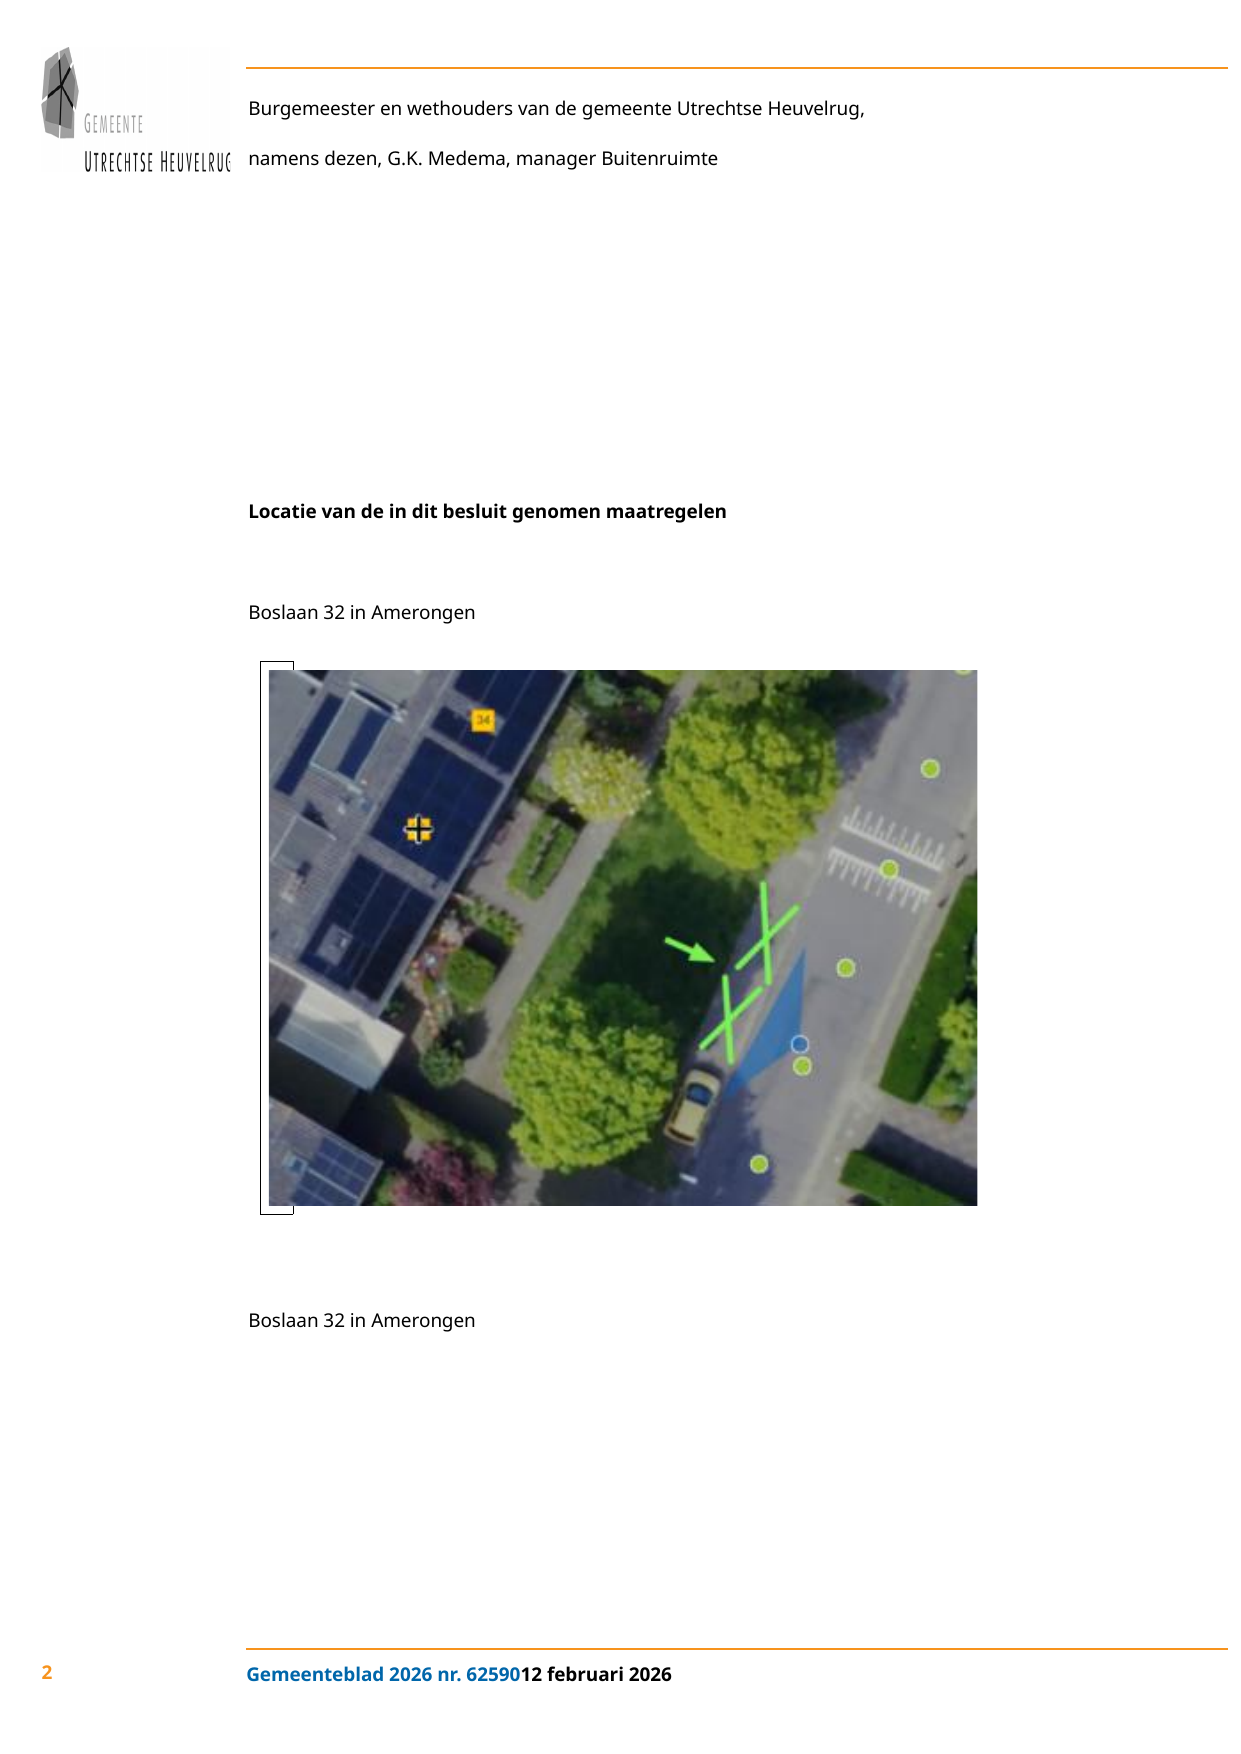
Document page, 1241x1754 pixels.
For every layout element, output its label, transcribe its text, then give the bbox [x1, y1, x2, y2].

text Boslaan 32 in Amerongen [248, 1307, 1152, 1332]
text Burgemeester en wethouders van de gemeente Utrechtse Heuvelrug, [248, 95, 1152, 121]
text Boslaan 32 in Amerongen [248, 599, 1152, 625]
text namens dezen, G.K. Medema, manager Buitenruimte [248, 145, 1152, 171]
text Locatie van de in dit besluit genomen maatregelen [248, 498, 1152, 524]
picture [41, 47, 231, 172]
picture [268, 670, 978, 1206]
